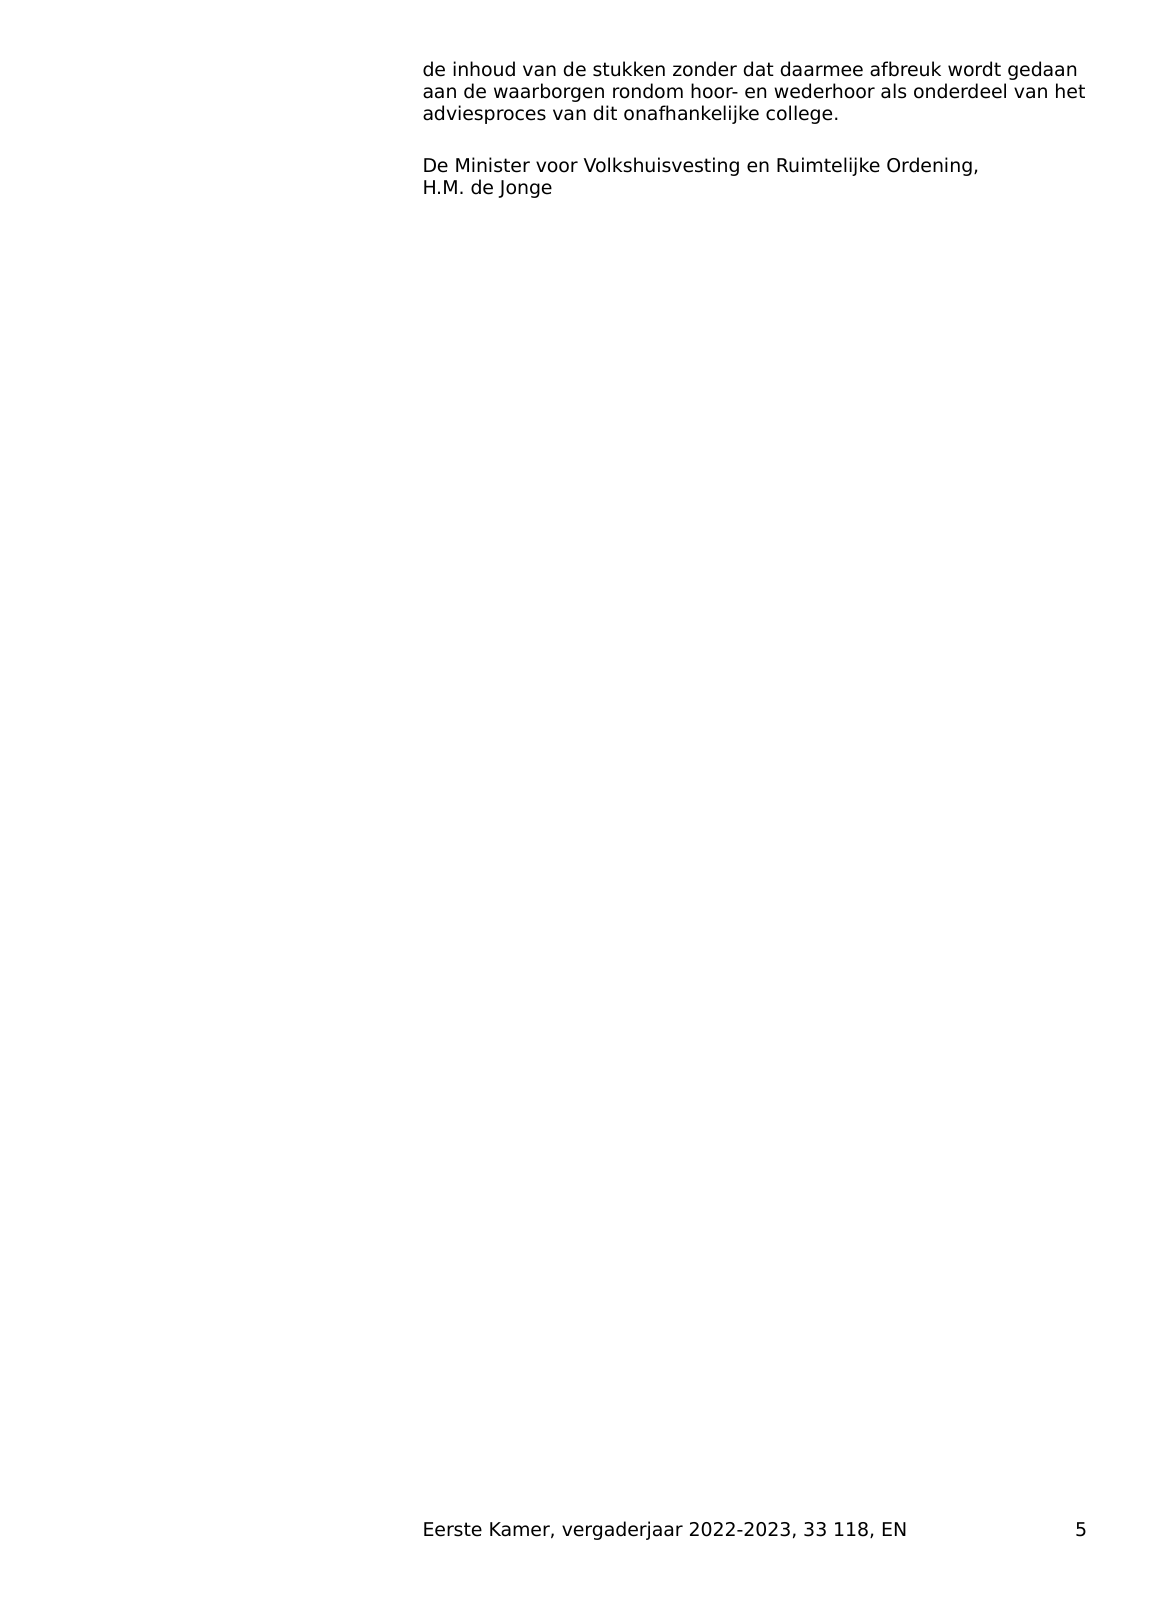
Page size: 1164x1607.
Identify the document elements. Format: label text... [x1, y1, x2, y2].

text de inhoud van de stukken zonder dat daarmee afbreuk wordt gedaan aan de waarborgen rondom hoor- en wederhoor als onderdeel van het adviesproces van dit onafhankelijke college. [422, 59, 1087, 125]
text De Minister voor Volkshuisvesting en Ruimtelijke Ordening, H.M. de Jonge [422, 155, 1087, 199]
